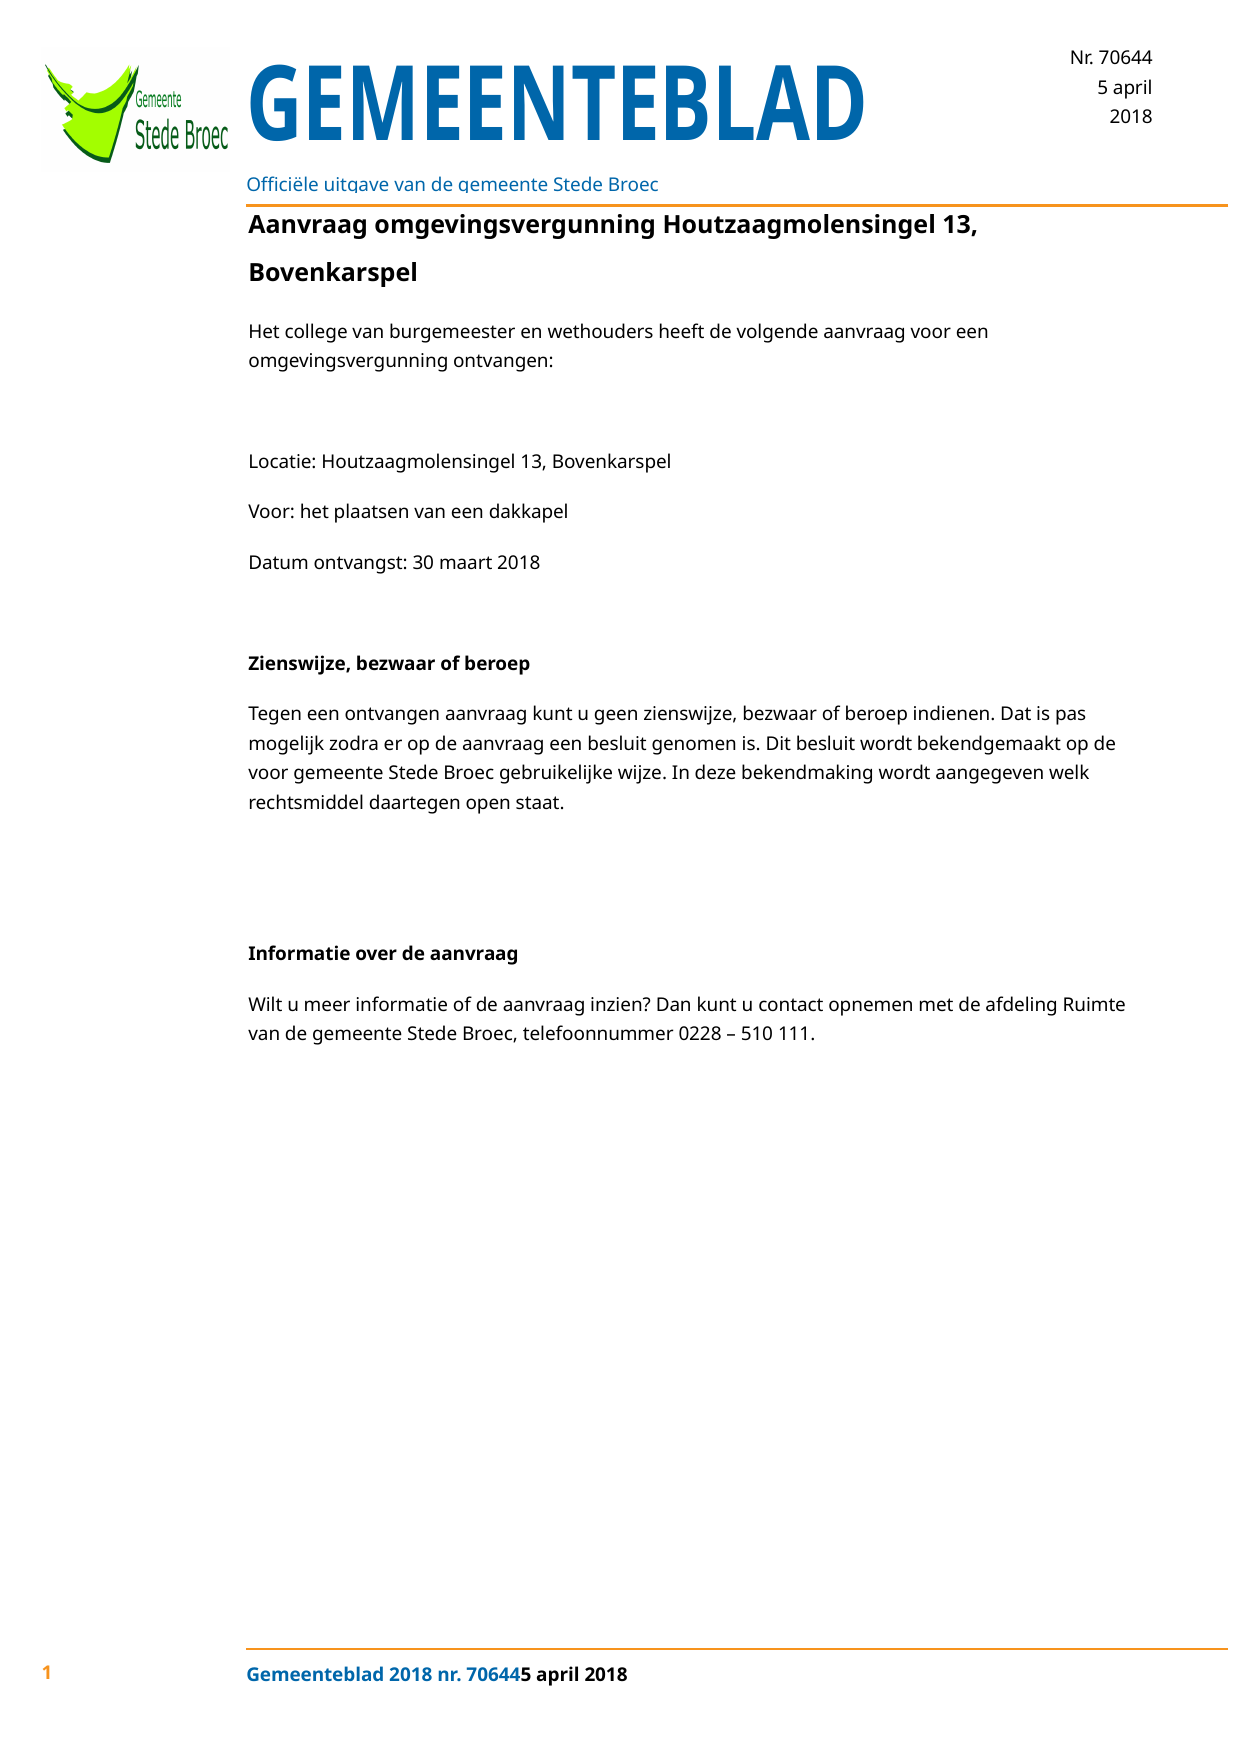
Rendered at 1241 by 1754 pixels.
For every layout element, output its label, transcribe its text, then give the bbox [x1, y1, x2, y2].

text Locatie: Houtzaagmolensingel 13, Bovenkarspel [248, 448, 1152, 474]
text Datum ontvangst: 30 maart 2018 [248, 549, 1152, 575]
text Informatie over de aanvraag [248, 940, 1152, 966]
text Aanvraag omgevingsvergunning Houtzaagmolensingel 13, Bovenkarspel [248, 207, 1152, 288]
text Wilt u meer informatie of de aanvraag inzien? Dan kunt u contact opnemen met de afdeling Ruimte van de gemeente Stede Broec, telefoonnummer 0228 – 510 111. [248, 991, 1152, 1046]
picture [41, 47, 231, 172]
text Het college van burgemeester en wethouders heeft de volgende aanvraag voor een omgevingsvergunning ontvangen: [248, 318, 1152, 373]
text Zienswijze, bezwaar of beroep [248, 650, 1152, 676]
text Voor: het plaatsen van een dakkapel [248, 499, 1152, 524]
text Tegen een ontvangen aanvraag kunt u geen zienswijze, bezwaar of beroep indienen. Dat is pas mogelijk zodra er op de aanvraag een besluit genomen is. Dit besluit wordt bekendgemaakt op de voor gemeente Stede Broec gebruikelijke wijze. In deze bekendmaking wordt aangegeven welk rechtsmiddel daartegen open staat. [248, 700, 1152, 815]
